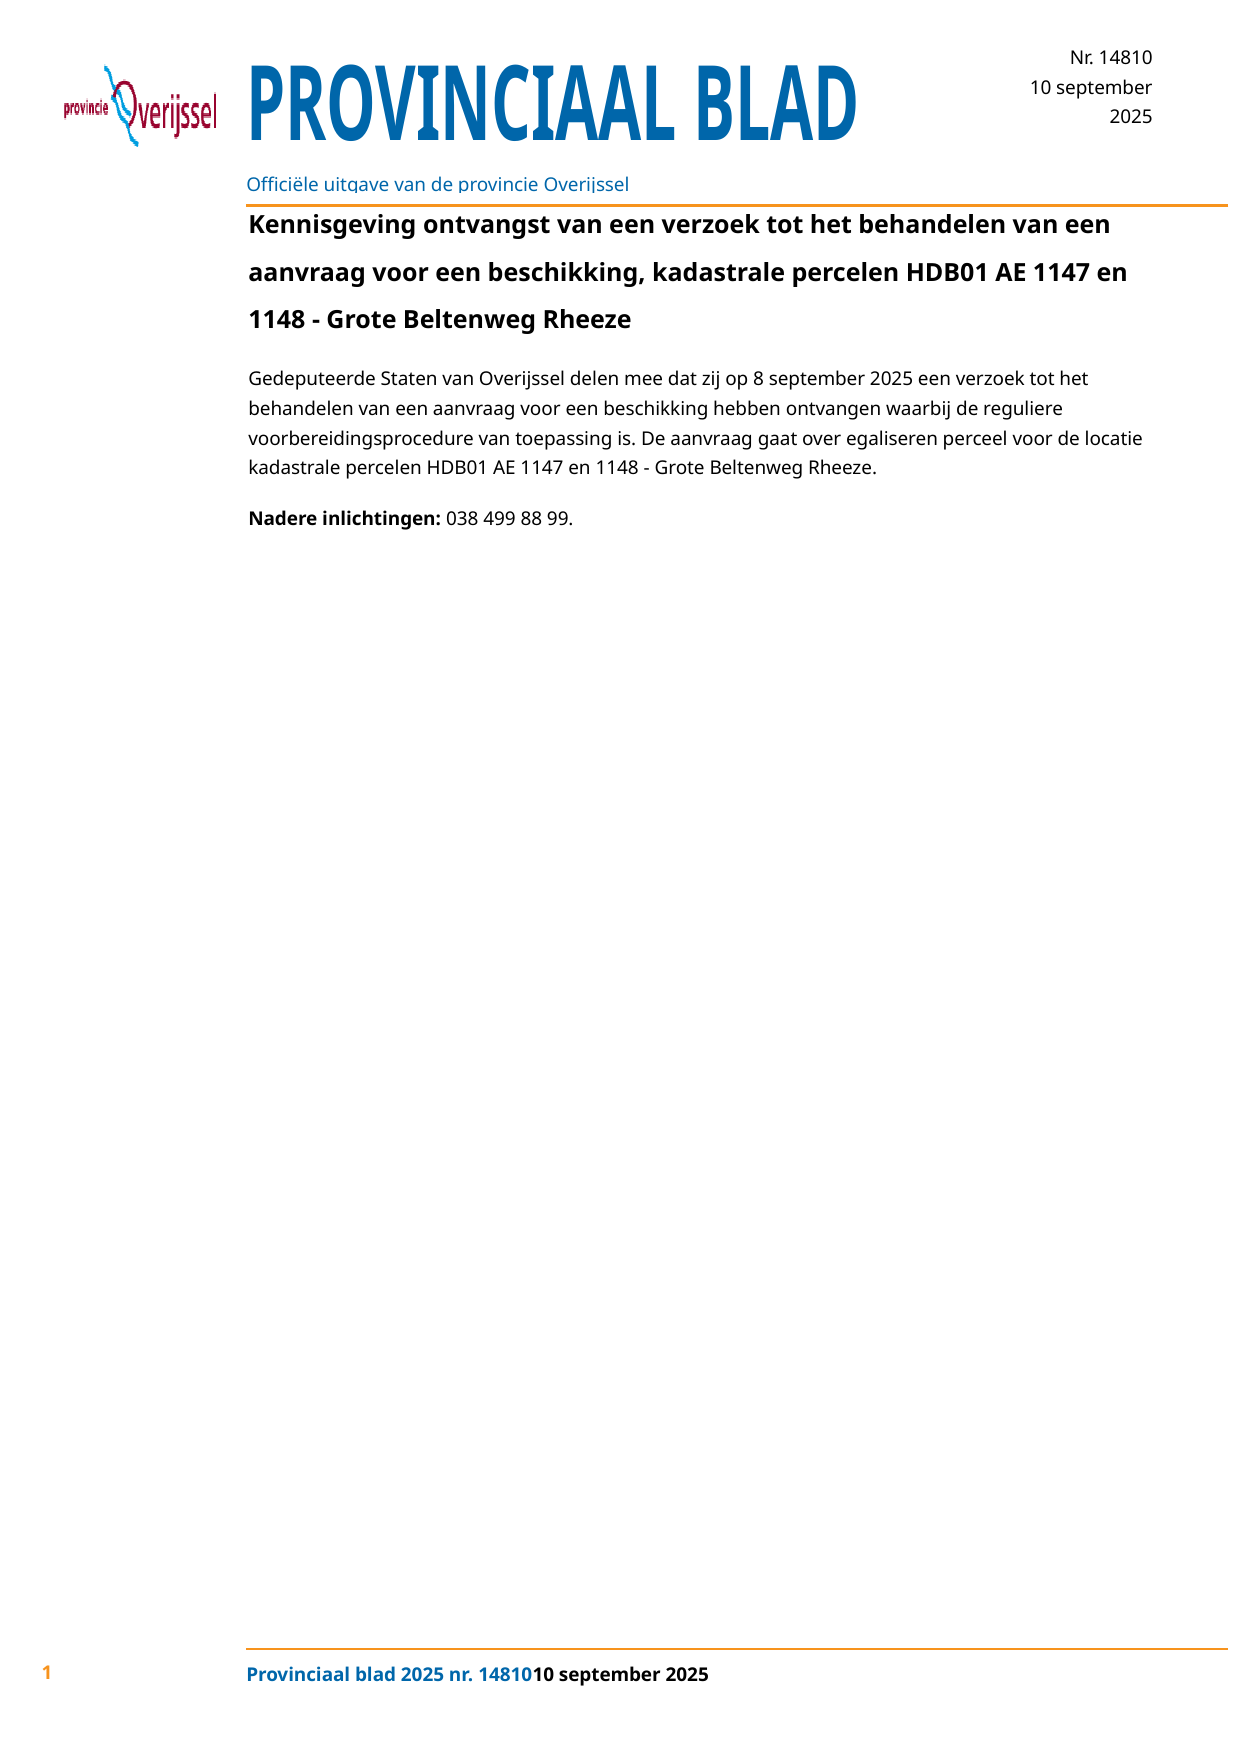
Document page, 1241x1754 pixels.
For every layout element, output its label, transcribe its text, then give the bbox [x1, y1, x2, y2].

text Gedeputeerde Staten van Overijssel delen mee dat zij op 8 september 2025 een verzoek tot het behandelen van een aanvraag voor een beschikking hebben ontvangen waarbij de reguliere voorbereidingsprocedure van toepassing is. De aanvraag gaat over egaliseren perceel voor de locatie kadastrale percelen HDB01 AE 1147 en 1148 - Grote Beltenweg Rheeze. [248, 366, 1152, 480]
text Kennisgeving ontvangst van een verzoek tot het behandelen van een aanvraag voor een beschikking, kadastrale percelen HDB01 AE 1147 en 1148 - Grote Beltenweg Rheeze [248, 207, 1152, 336]
picture [41, 47, 231, 172]
text Nadere inlichtingen: 038 499 88 99. [248, 505, 1152, 530]
